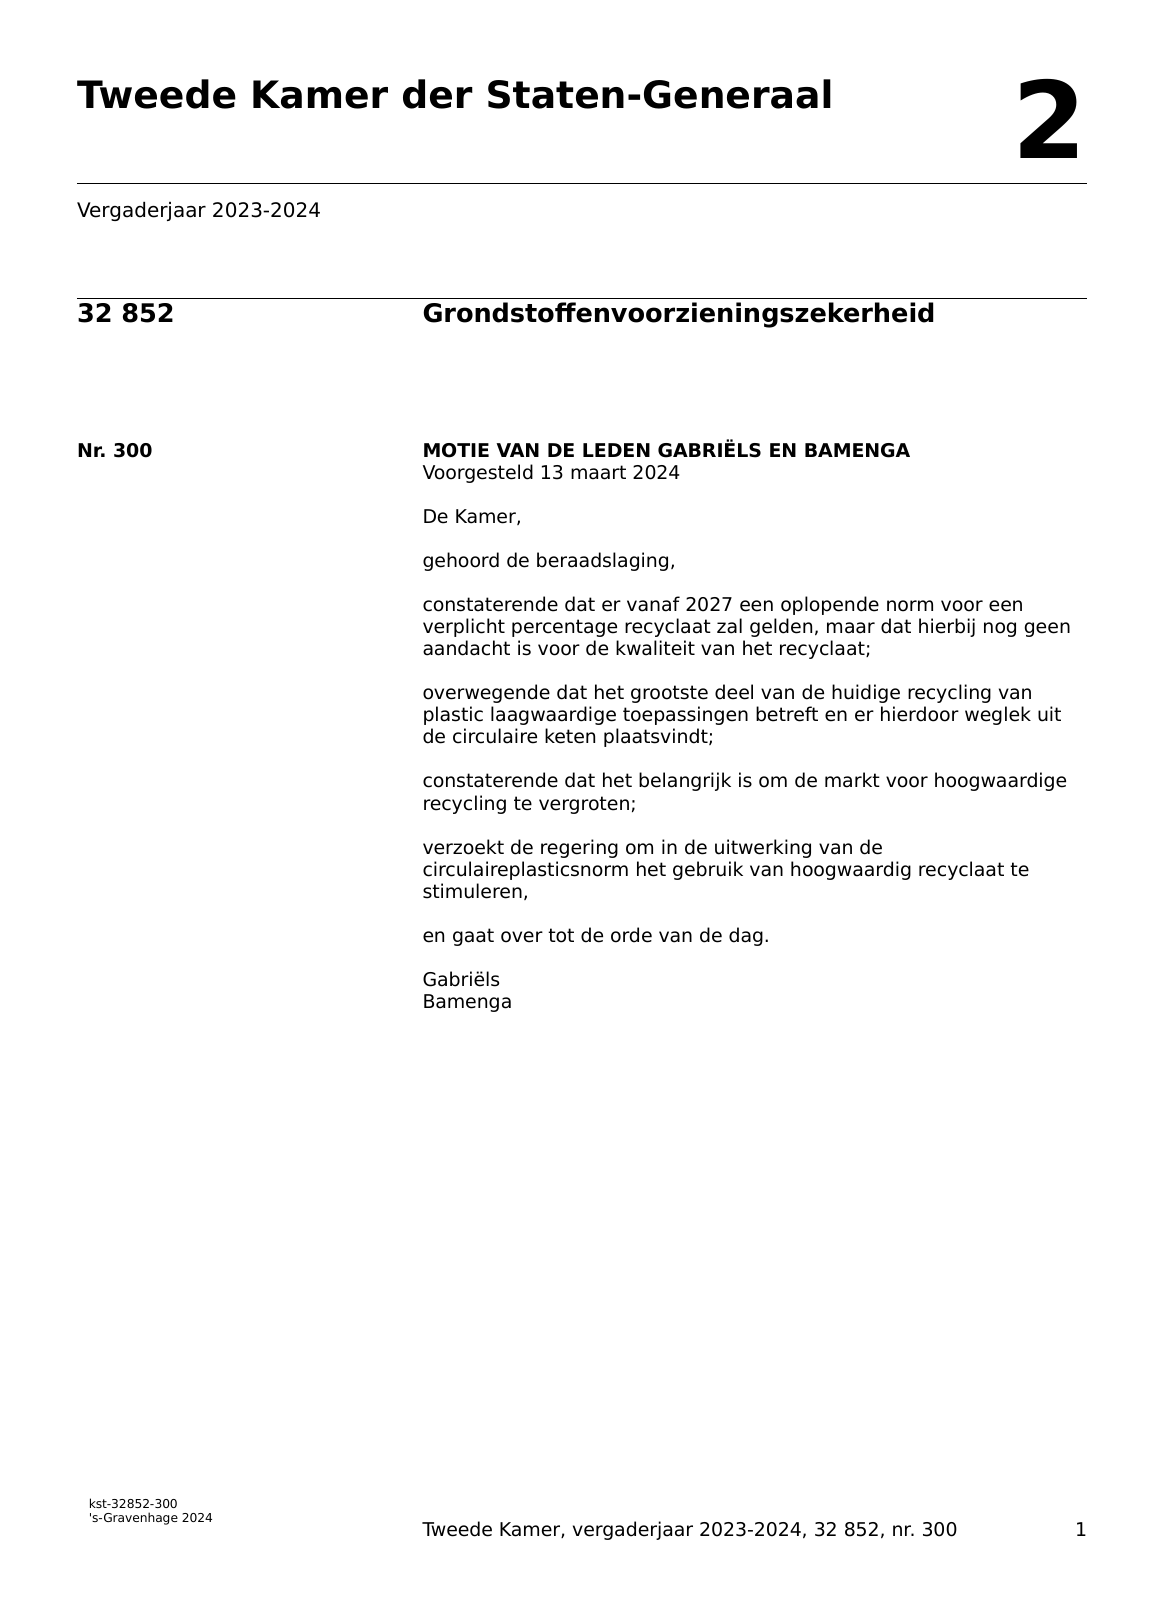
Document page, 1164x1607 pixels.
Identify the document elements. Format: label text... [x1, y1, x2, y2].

subtitle 32 852 Grondstoffenvoorzieningszekerheid [77, 299, 1087, 329]
text Voorgesteld 13 maart 2024 [422, 462, 1087, 484]
text De Kamer, [422, 506, 1087, 528]
table_header 2 [886, 59, 1087, 183]
text constaterende dat het belangrijk is om de markt voor hoogwaardige recycling te vergroten; [422, 770, 1087, 814]
text constaterende dat er vanaf 2027 een oplopende norm voor een verplicht percentage recyclaat zal gelden, maar dat hierbij nog geen aandacht is voor de kwaliteit van het recyclaat; [422, 594, 1087, 660]
table_header Tweede Kamer der Staten-Generaal [77, 59, 886, 183]
text verzoekt de regering om in de uitwerking van de circulaireplasticsnorm het gebruik van hoogwaardig recyclaat te stimuleren, [422, 837, 1087, 902]
text kst-32852-300 [88, 1497, 323, 1511]
text en gaat over tot de orde van de dag. [422, 925, 1087, 947]
text gehoord de beraadslaging, [422, 550, 1087, 572]
text Bamenga [422, 991, 1087, 1013]
subtitle Nr. 300 MOTIE VAN DE LEDEN GABRIËLS EN BAMENGA [77, 440, 1087, 462]
text Gabriëls [422, 969, 1087, 991]
text overwegende dat het grootste deel van de huidige recycling van plastic laagwaardige toepassingen betreft en er hierdoor weglek uit de circulaire keten plaatsvindt; [422, 682, 1087, 748]
text 's-Gravenhage 2024 [88, 1511, 323, 1525]
table_cell Vergaderjaar 2023-2024 [77, 184, 1087, 298]
